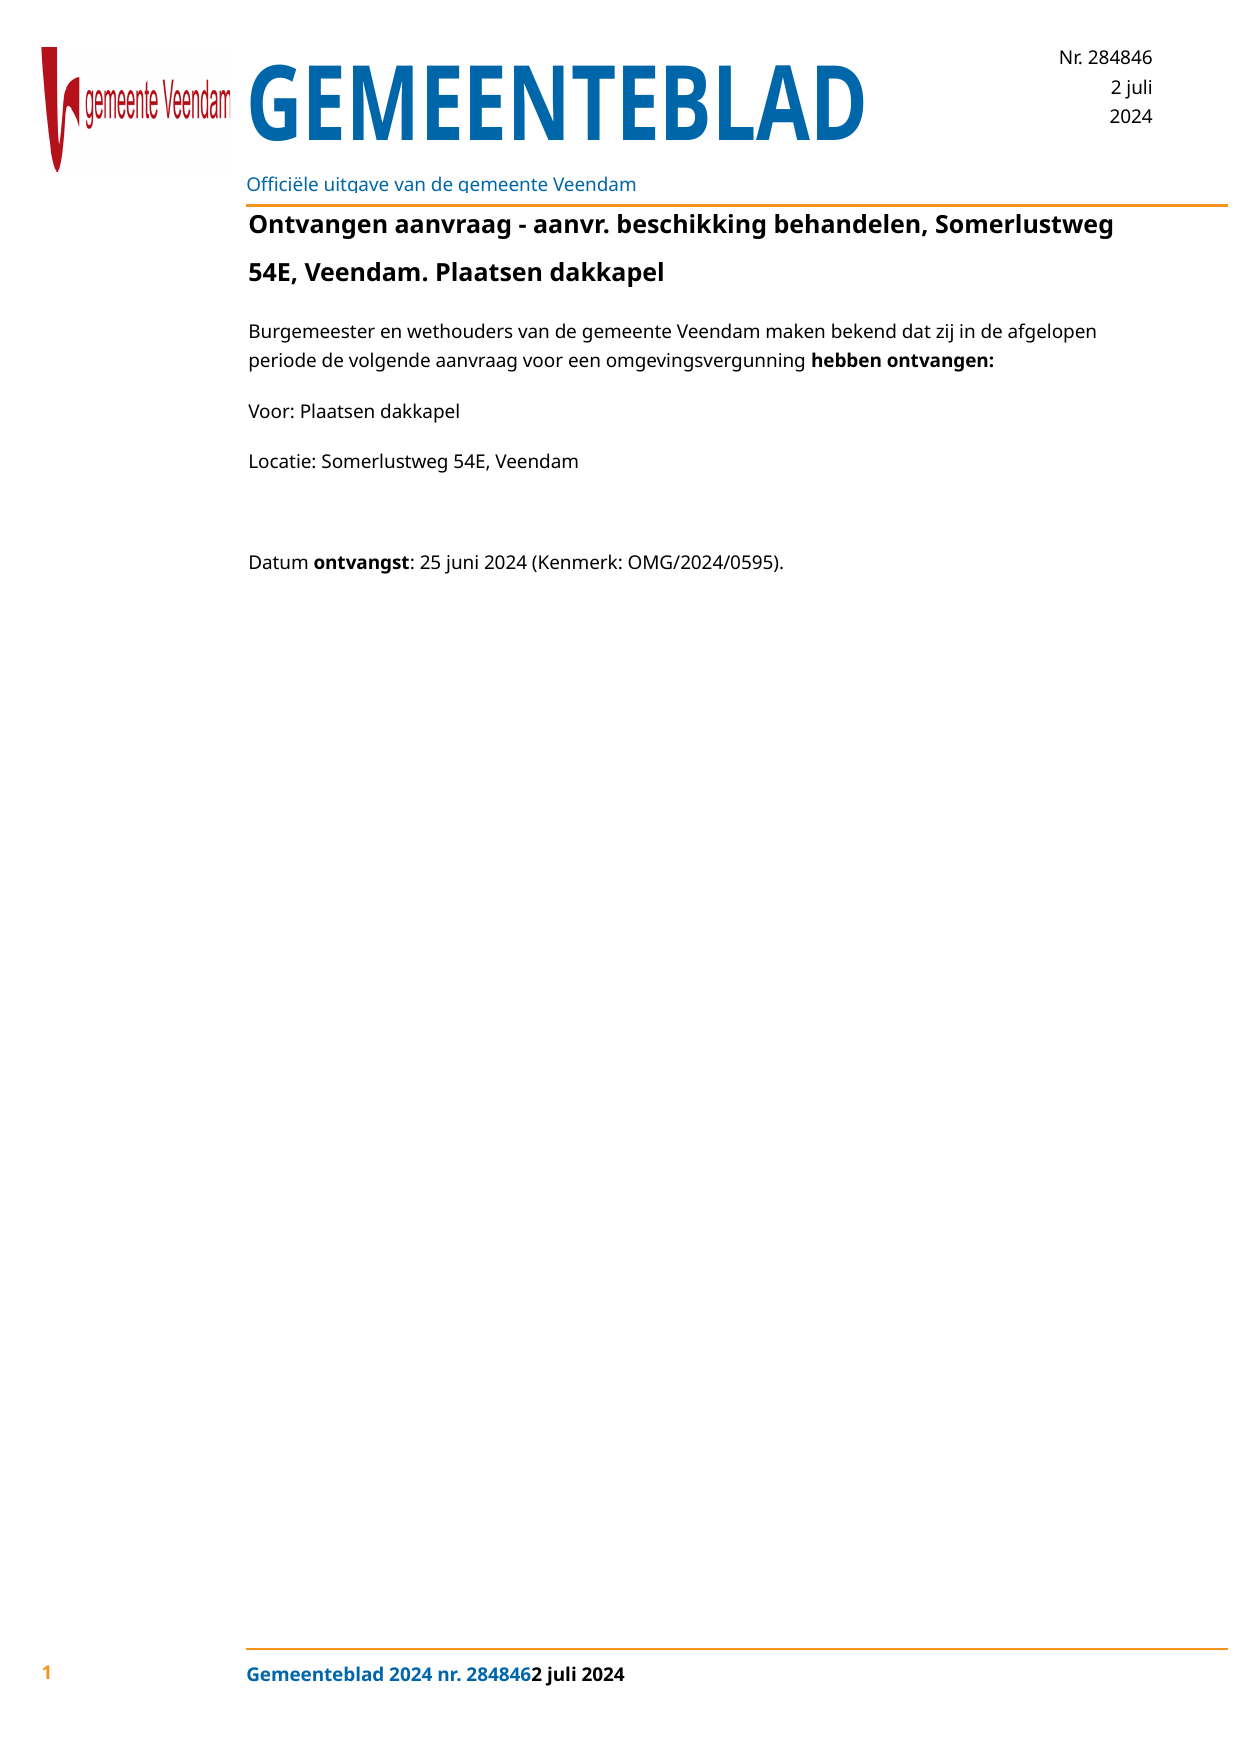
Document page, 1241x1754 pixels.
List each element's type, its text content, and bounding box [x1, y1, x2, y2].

picture [41, 47, 231, 172]
text Burgemeester en wethouders van de gemeente Veendam maken bekend dat zij in de afgelopen periode de volgende aanvraag voor een omgevingsvergunning hebben ontvangen: [248, 318, 1152, 373]
text Voor: Plaatsen dakkapel [248, 398, 1152, 424]
text Ontvangen aanvraag - aanvr. beschikking behandelen, Somerlustweg 54E, Veendam. Plaatsen dakkapel [248, 207, 1152, 288]
text Locatie: Somerlustweg 54E, Veendam [248, 448, 1152, 474]
text Datum ontvangst: 25 juni 2024 (Kenmerk: OMG/2024/0595). [248, 549, 1152, 575]
